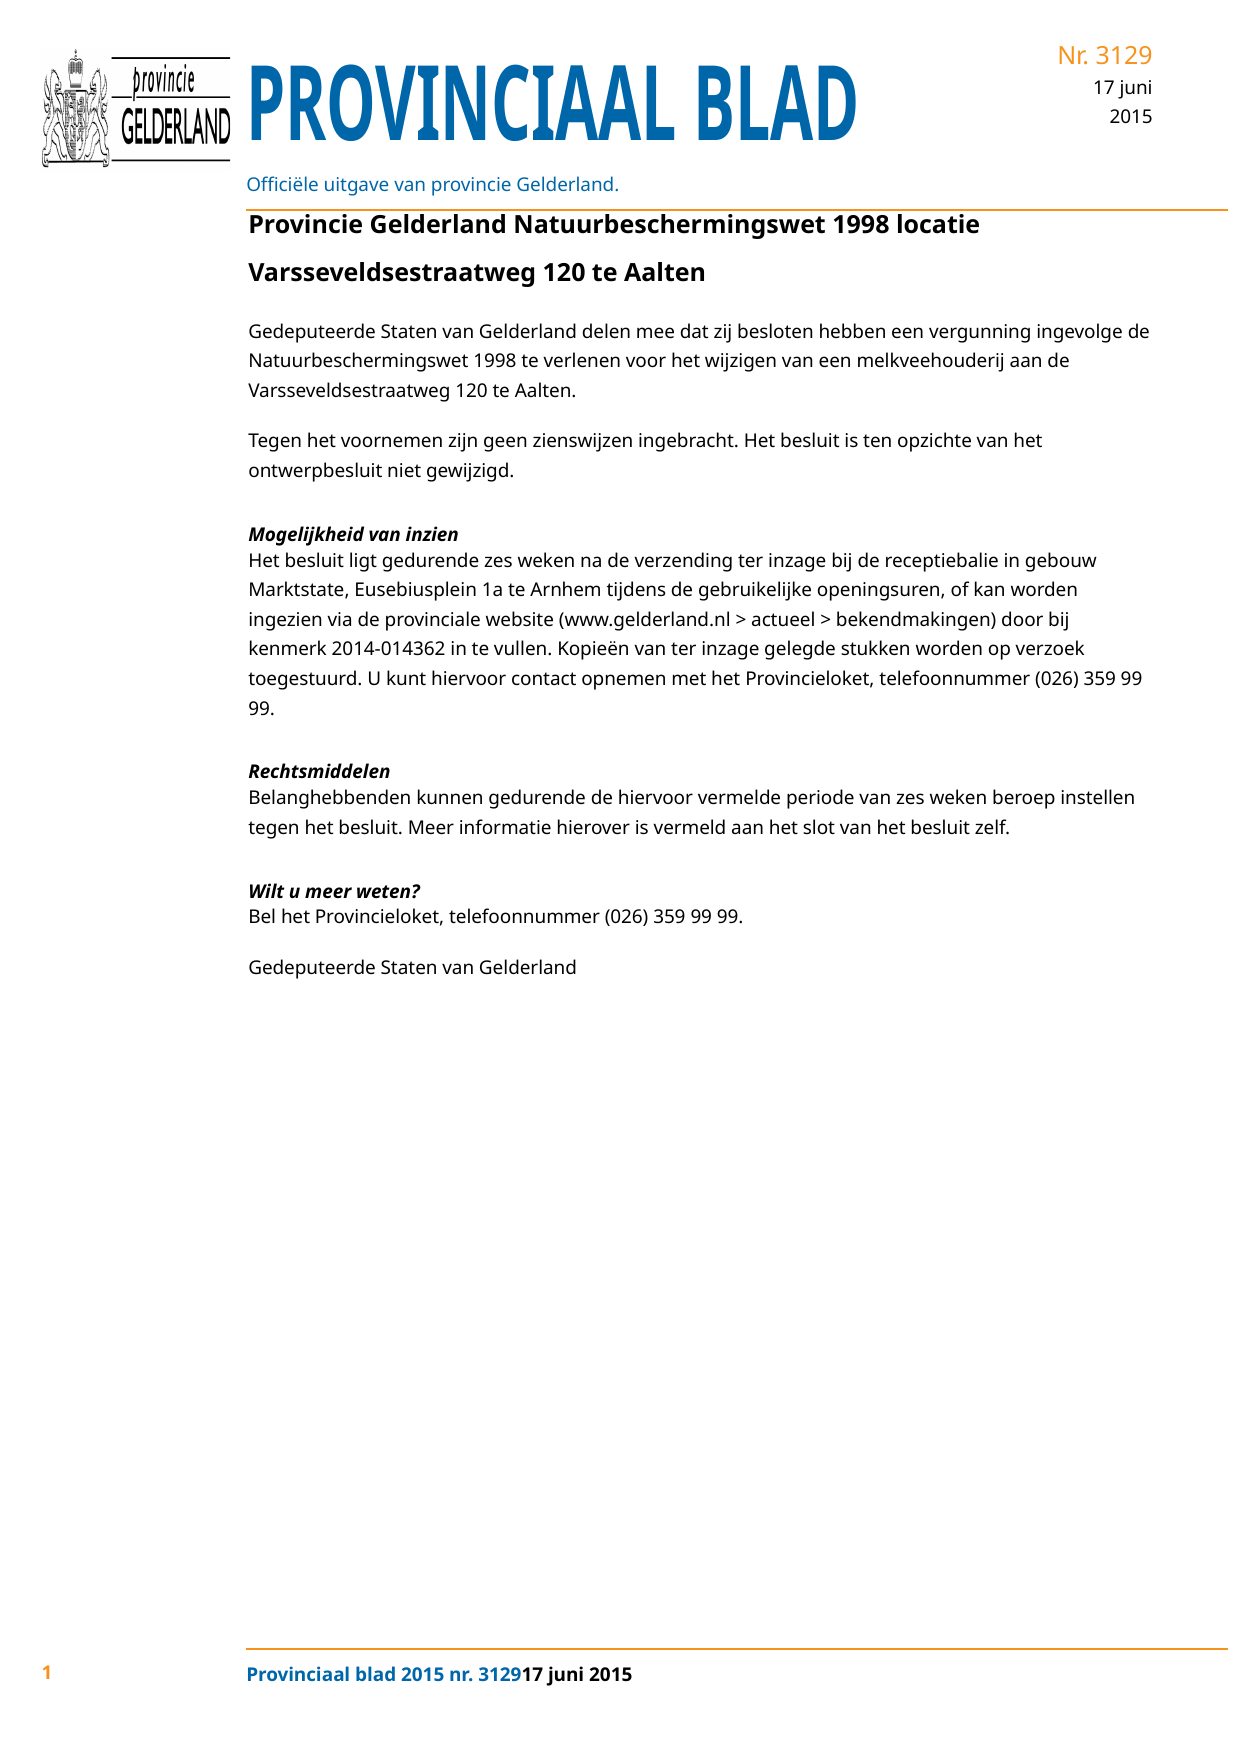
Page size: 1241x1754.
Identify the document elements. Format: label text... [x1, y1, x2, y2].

picture [41, 47, 231, 172]
text Wilt u meer weten? [248, 878, 1152, 904]
text Rechtsmiddelen [248, 759, 1152, 784]
text Gedeputeerde Staten van Gelderland delen mee dat zij besloten hebben een vergunning ingevolge de Natuurbeschermingswet 1998 te verlenen voor het wijzigen van een melkveehouderij aan de Varsseveldsestraatweg 120 te Aalten. [248, 318, 1152, 403]
text Belanghebbenden kunnen gedurende de hiervoor vermelde periode van zes weken beroep instellen tegen het besluit. Meer informatie hierover is vermeld aan het slot van het besluit zelf. [248, 784, 1152, 840]
text Het besluit ligt gedurende zes weken na de verzending ter inzage bij de receptiebalie in gebouw Marktstate, Eusebiusplein 1a te Arnhem tijdens de gebruikelijke openingsuren, of kan worden ingezien via de provinciale website (www.gelderland.nl > actueel > bekendmakingen) door bij kenmerk 2014-014362 in te vullen. Kopieën van ter inzage gelegde stukken worden op verzoek toegestuurd. U kunt hiervoor contact opnemen met het Provincieloket, telefoonnummer (026) 359 99 99. [248, 547, 1152, 720]
text Bel het Provincieloket, telefoonnummer (026) 359 99 99. [248, 904, 1152, 929]
text Tegen het voornemen zijn geen zienswijzen ingebracht. Het besluit is ten opzichte van het ontwerpbesluit niet gewijzigd. [248, 427, 1152, 483]
text Provincie Gelderland Natuurbeschermingswet 1998 locatie Varsseveldsestraatweg 120 te Aalten [248, 211, 1152, 288]
text Mogelijkheid van inzien [248, 521, 1152, 547]
text Gedeputeerde Staten van Gelderland [248, 954, 1152, 980]
